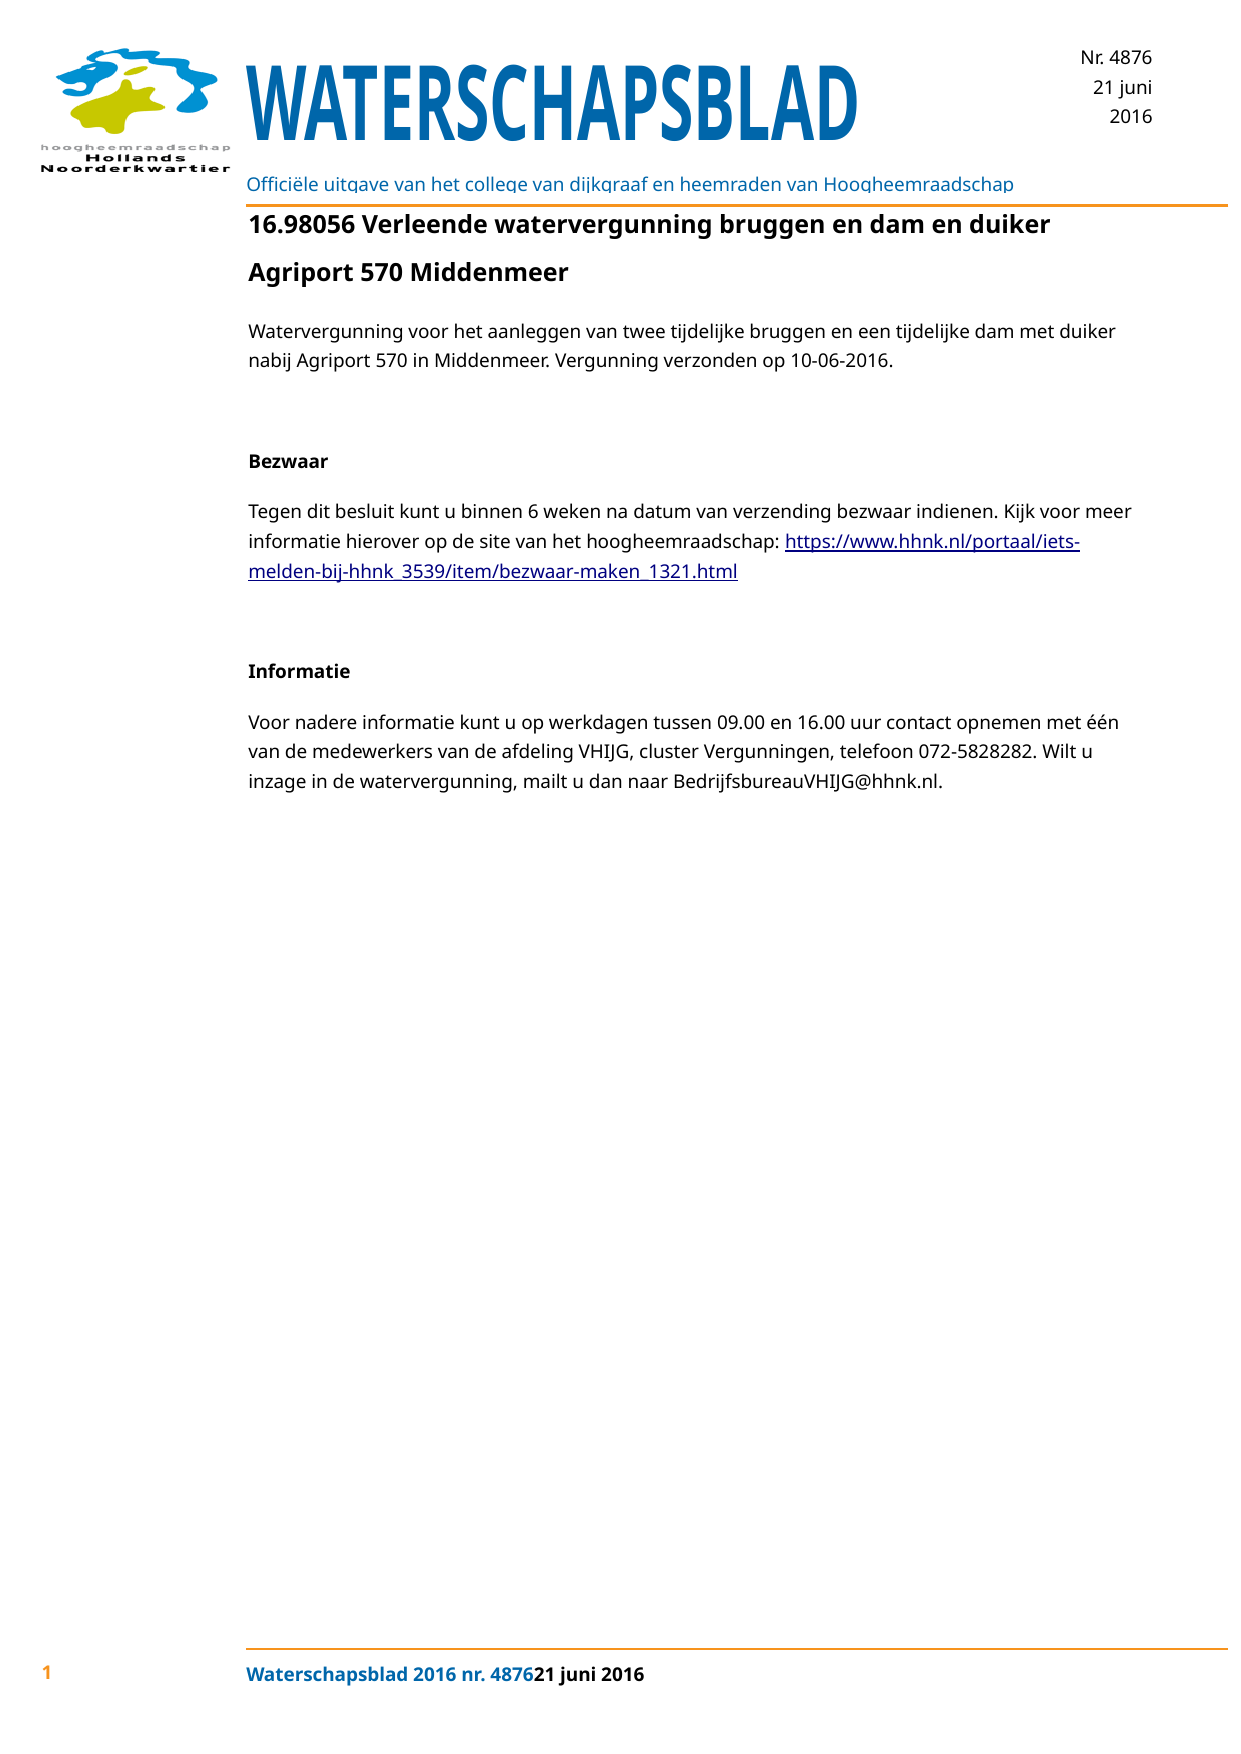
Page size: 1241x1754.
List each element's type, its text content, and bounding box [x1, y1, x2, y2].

text Informatie [248, 659, 1152, 684]
text Watervergunning voor het aanleggen van twee tijdelijke bruggen en een tijdelijke dam met duiker nabij Agriport 570 in Middenmeer. Vergunning verzonden op 10-06-2016. [248, 318, 1152, 373]
picture [41, 47, 231, 172]
text 16.98056 Verleende watervergunning bruggen en dam en duiker Agriport 570 Middenmeer [248, 207, 1152, 288]
text Bezwaar [248, 448, 1152, 474]
text Voor nadere informatie kunt u op werkdagen tussen 09.00 en 16.00 uur contact opnemen met één van de medewerkers van de afdeling VHIJG, cluster Vergunningen, telefoon 072-5828282. Wilt u inzage in de watervergunning, mailt u dan naar BedrijfsbureauVHIJG@hhnk.nl. [248, 709, 1152, 794]
text Tegen dit besluit kunt u binnen 6 weken na datum van verzending bezwaar indienen. Kijk voor meer informatie hierover op de site van het hoogheemraadschap: https://www.hhnk.nl/portaal/iets-melden-bij-hhnk_3539/item/bezwaar-maken_1321.html [248, 499, 1152, 584]
